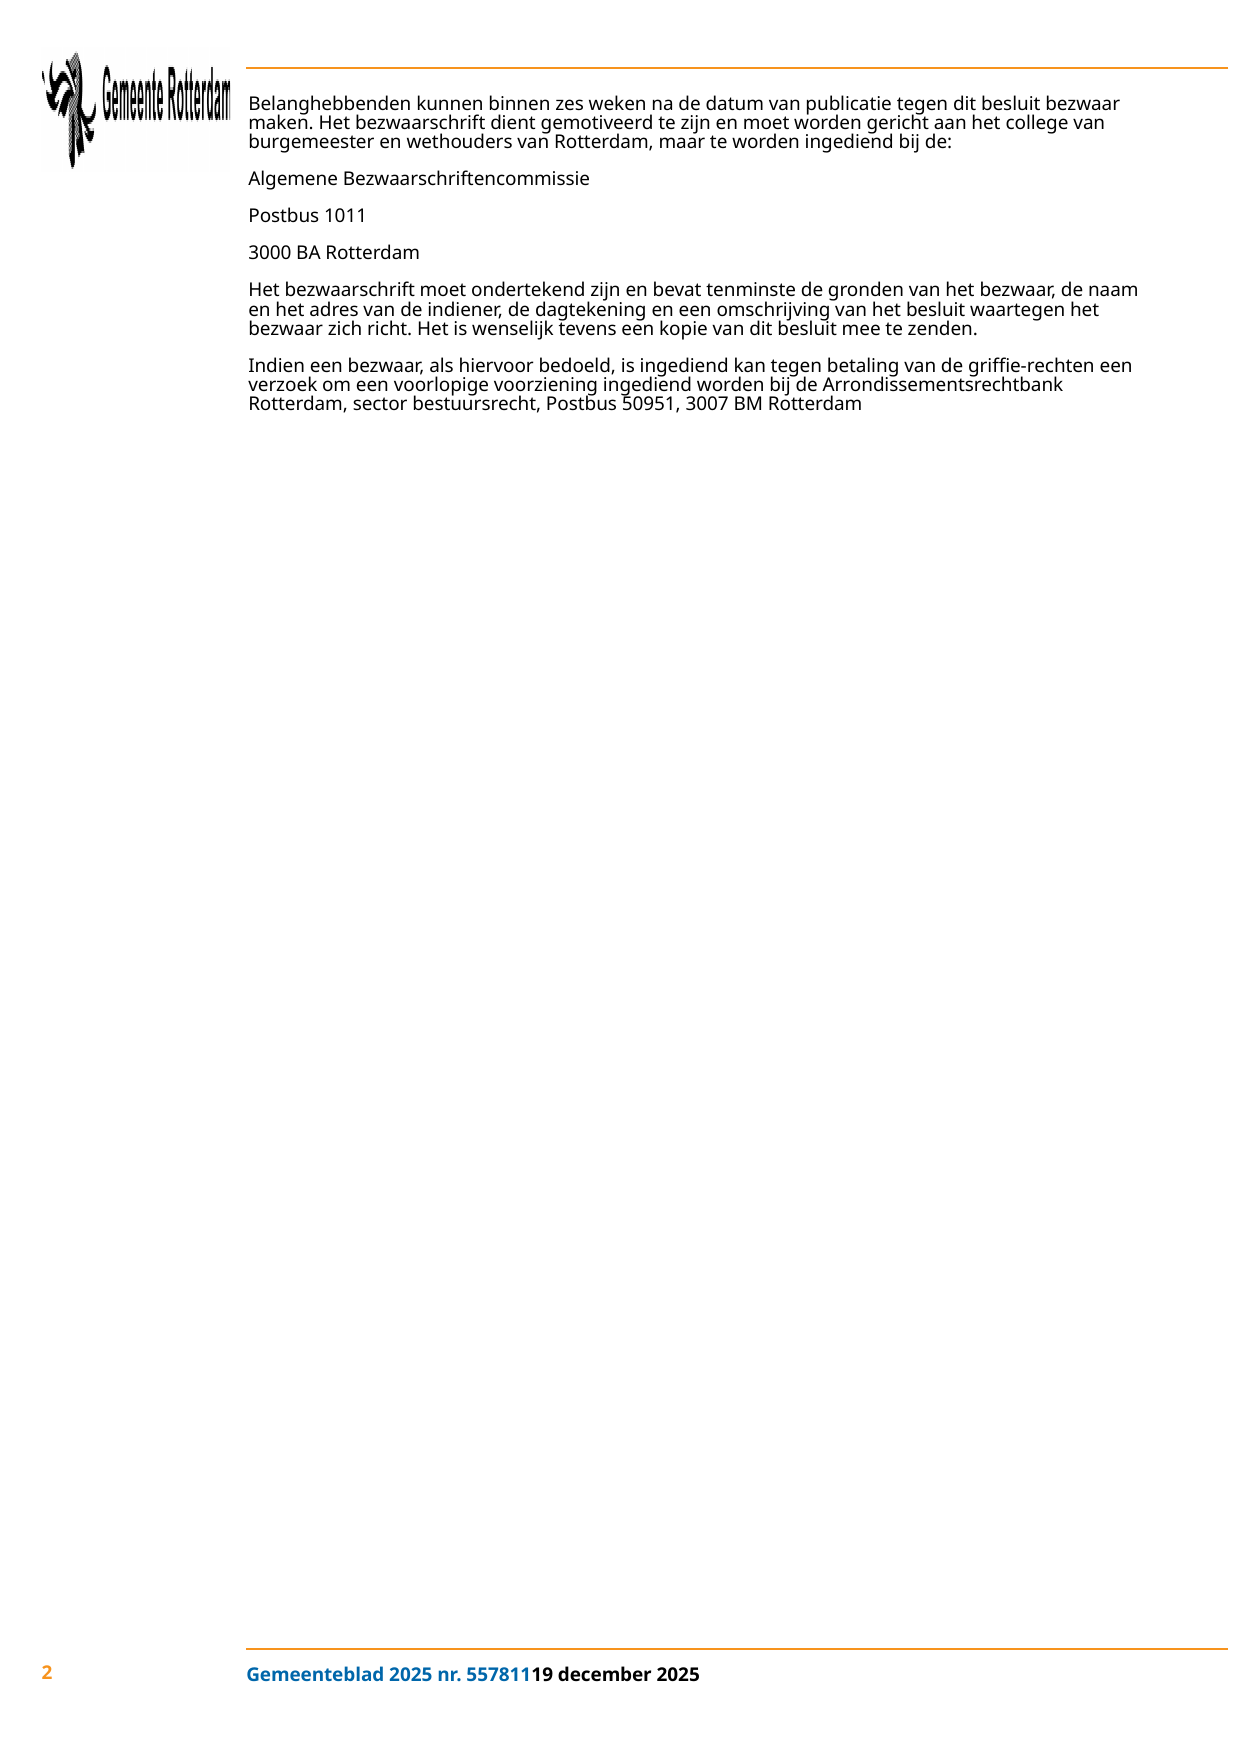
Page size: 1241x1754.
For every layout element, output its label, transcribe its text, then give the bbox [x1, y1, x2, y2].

text Algemene Bezwaarschriftencommissie [248, 170, 1152, 190]
text Postbus 1011 [248, 207, 1152, 227]
picture [41, 47, 231, 172]
text 3000 BA Rotterdam [248, 244, 1152, 264]
text Belanghebbenden kunnen binnen zes weken na de datum van publicatie tegen dit besluit bezwaar maken. Het bezwaarschrift dient gemotiveerd te zijn en moet worden gericht aan het college van burgemeester en wethouders van Rotterdam, maar te worden ingediend bij de: [248, 95, 1152, 153]
text Het bezwaarschrift moet ondertekend zijn en bevat tenminste de gronden van het bezwaar, de naam en het adres van de indiener, de dagtekening en een omschrijving van het besluit waartegen het bezwaar zich richt. Het is wenselijk tevens een kopie van dit besluit mee te zenden. [248, 281, 1152, 339]
text Indien een bezwaar, als hiervoor bedoeld, is ingediend kan tegen betaling van de griffie-rechten een verzoek om een voorlopige voorziening ingediend worden bij de Arrondissementsrechtbank Rotterdam, sector bestuursrecht, Postbus 50951, 3007 BM Rotterdam [248, 357, 1152, 415]
